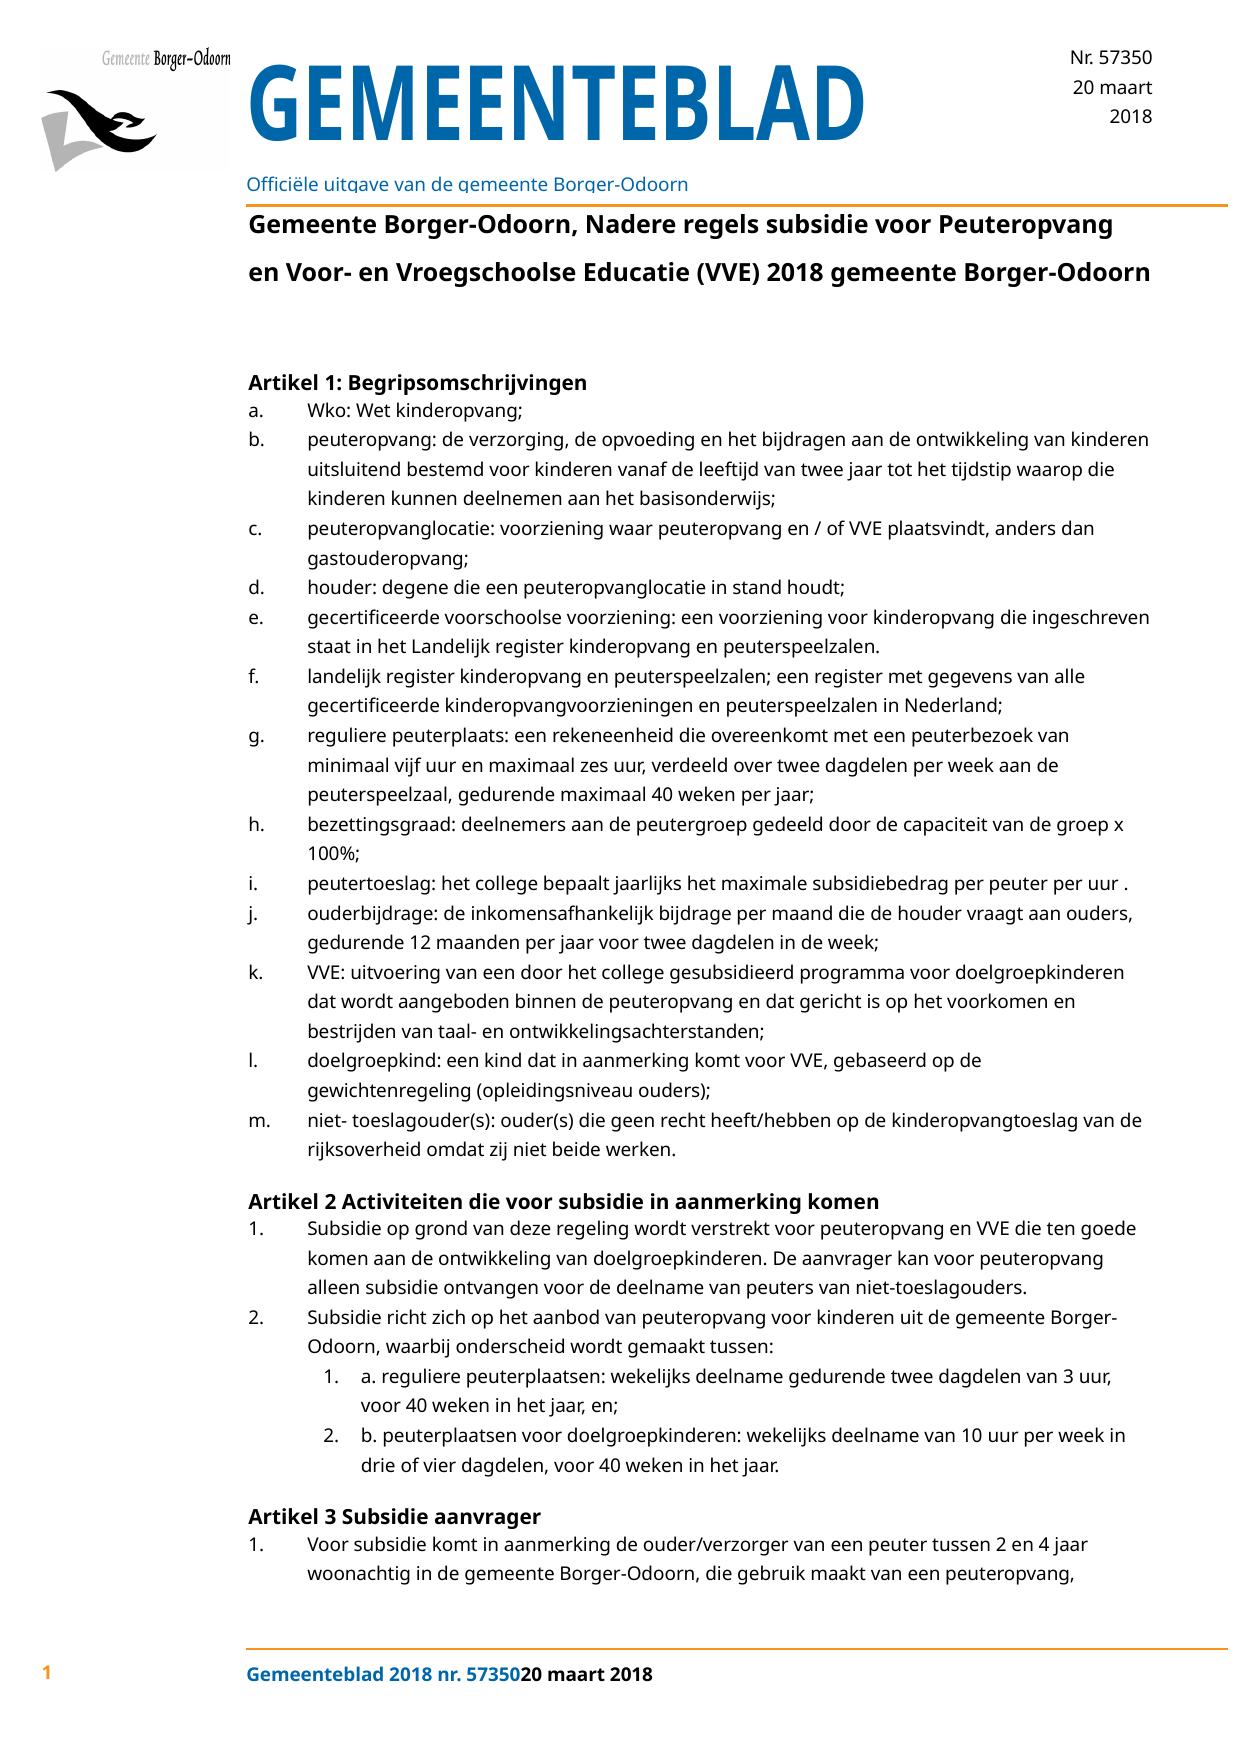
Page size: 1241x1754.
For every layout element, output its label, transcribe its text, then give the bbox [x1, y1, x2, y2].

list landelijk register kinderopvang en peuterspeelzalen; een register met gegevens van alle gecertificeerde kinderopvangvoorzieningen en peuterspeelzalen in Nederland; [248, 663, 1152, 718]
list VVE: uitvoering van een door het college gesubsidieerd programma voor doelgroepkinderen dat wordt aangeboden binnen de peuteropvang en dat gericht is op het voorkomen en bestrijden van taal- en ontwikkelingsachterstanden; [248, 959, 1152, 1044]
list ouderbijdrage: de inkomensafhankelijk bijdrage per maand die de houder vraagt aan ouders, gedurende 12 maanden per jaar voor twee dagdelen in de week; [248, 900, 1152, 955]
text Gemeente Borger-Odoorn, Nadere regels subsidie voor Peuteropvang en Voor- en Vroegschoolse Educatie (VVE) 2018 gemeente Borger-Odoorn [248, 207, 1152, 288]
list houder: degene die een peuteropvanglocatie in stand houdt; [248, 574, 1152, 600]
list peuteropvang: de verzorging, de opvoeding en het bijdragen aan de ontwikkeling van kinderen uitsluitend bestemd voor kinderen vanaf de leeftijd van twee jaar tot het tijdstip waarop die kinderen kunnen deelnemen aan het basisonderwijs; [248, 426, 1152, 511]
list gecertificeerde voorschoolse voorziening: een voorziening voor kinderopvang die ingeschreven staat in het Landelijk register kinderopvang en peuterspeelzalen. [248, 604, 1152, 659]
list b. peuterplaatsen voor doelgroepkinderen: wekelijks deelname van 10 uur per week in drie of vier dagdelen, voor 40 weken in het jaar. [323, 1422, 1152, 1478]
list peuteropvanglocatie: voorziening waar peuteropvang en / of VVE plaatsvindt, anders dan gastouderopvang; [248, 515, 1152, 570]
picture [41, 47, 231, 172]
text Artikel 3 Subsidie aanvrager [248, 1502, 1152, 1531]
text Artikel 2 Activiteiten die voor subsidie in aanmerking komen [248, 1187, 1152, 1215]
list doelgroepkind: een kind dat in aanmerking komt voor VVE, gebaseerd op de gewichtenregeling (opleidingsniveau ouders); [248, 1048, 1152, 1103]
list bezettingsgraad: deelnemers aan de peutergroep gedeeld door de capaciteit van de groep x 100%; [248, 811, 1152, 866]
list reguliere peuterplaats: een rekeneenheid die overeenkomt met een peuterbezoek van minimaal vijf uur en maximaal zes uur, verdeeld over twee dagdelen per week aan de peuterspeelzaal, gedurende maximaal 40 weken per jaar; [248, 722, 1152, 807]
list Subsidie richt zich op het aanbod van peuteropvang voor kinderen uit de gemeente Borger-Odoorn, waarbij onderscheid wordt gemaakt tussen: [248, 1304, 1152, 1359]
list Wko: Wet kinderopvang; [248, 397, 1152, 422]
list Subsidie op grond van deze regeling wordt verstrekt voor peuteropvang en VVE die ten goede komen aan de ontwikkeling van doelgroepkinderen. De aanvrager kan voor peuteropvang alleen subsidie ontvangen voor de deelname van peuters van niet-toeslagouders. [248, 1215, 1152, 1300]
list Voor subsidie komt in aanmerking de ouder/verzorger van een peuter tussen 2 en 4 jaar woonachtig in de gemeente Borger-Odoorn, die gebruik maakt van een peuteropvang, [248, 1531, 1152, 1586]
text Artikel 1: Begripsomschrijvingen [248, 368, 1152, 397]
list a. reguliere peuterplaatsen: wekelijks deelname gedurende twee dagdelen van 3 uur, voor 40 weken in het jaar, en; [323, 1363, 1152, 1418]
list niet- toeslagouder(s): ouder(s) die geen recht heeft/hebben op de kinderopvangtoeslag van de rijksoverheid omdat zij niet beide werken. [248, 1107, 1152, 1162]
list peutertoeslag: het college bepaalt jaarlijks het maximale subsidiebedrag per peuter per uur . [248, 870, 1152, 896]
